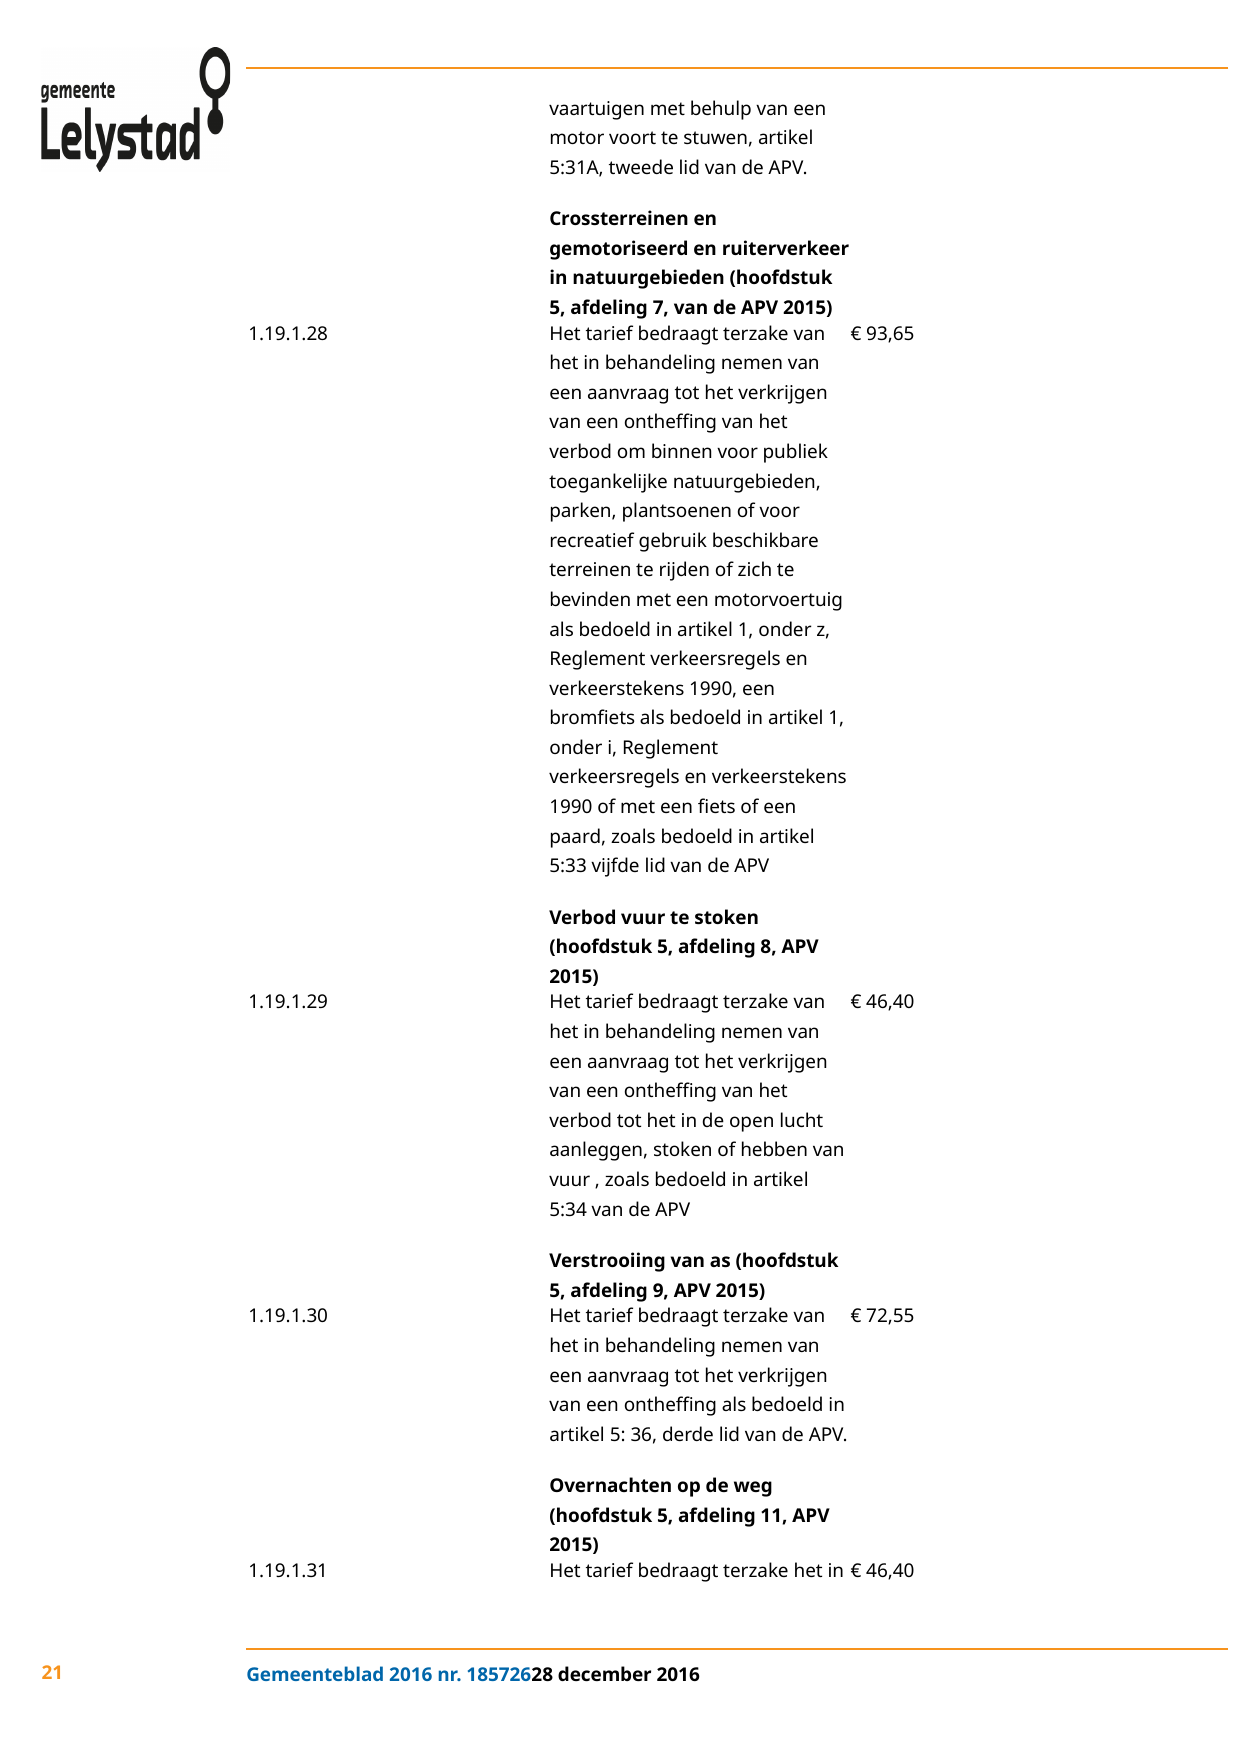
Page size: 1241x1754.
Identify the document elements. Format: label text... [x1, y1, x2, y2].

table_cell vaartuigen met behulp van een motor voort te stuwen, artikel 5:31A, tweede lid van de APV. [549, 95, 850, 180]
table_cell [549, 180, 850, 205]
table_cell [549, 1447, 850, 1472]
table_cell [850, 878, 1152, 904]
table_cell Verstrooiing van as (hoofdstuk 5, afdeling 9, APV 2015) [549, 1247, 850, 1303]
table_cell [850, 1222, 1152, 1247]
table_cell € 46,40 [850, 989, 1152, 1222]
table_cell 1.19.1.31 [248, 1557, 549, 1583]
table_cell Het tarief bedraagt terzake van het in behandeling nemen van een aanvraag tot het verkrijgen van een ontheffing van het verbod om binnen voor publiek toegankelijke natuurgebieden, parken, plantsoenen of voor recreatief gebruik beschikbare terreinen te rijden of zich te bevinden met een motorvoertuig als bedoeld in artikel 1, onder z, Reglement verkeersregels en verkeerstekens 1990, een bromfiets als bedoeld in artikel 1, onder i, Reglement verkeersregels en verkeerstekens 1990 of met een fiets of een paard, zoals bedoeld in artikel 5:33 vijfde lid van de APV [549, 320, 850, 878]
table_cell [549, 878, 850, 904]
table_cell [248, 95, 549, 180]
table_cell € 93,65 [850, 320, 1152, 878]
table_cell Het tarief bedraagt terzake van het in behandeling nemen van een aanvraag tot het verkrijgen van een ontheffing van het verbod tot het in de open lucht aanleggen, stoken of hebben van vuur , zoals bedoeld in artikel 5:34 van de APV [549, 989, 850, 1222]
table_cell [850, 1447, 1152, 1472]
table_cell [248, 180, 549, 205]
table_cell Verbod vuur te stoken (hoofdstuk 5, afdeling 8, APV 2015) [549, 904, 850, 989]
table_cell [248, 205, 549, 320]
table_cell 1.19.1.30 [248, 1303, 549, 1447]
picture [41, 47, 231, 172]
table_cell [850, 180, 1152, 205]
table_cell Crossterreinen en gemotoriseerd en ruiterverkeer in natuurgebieden (hoofdstuk 5, afdeling 7, van de APV 2015) [549, 205, 850, 320]
table_cell Het tarief bedraagt terzake van het in behandeling nemen van een aanvraag tot het verkrijgen van een ontheffing als bedoeld in artikel 5: 36, derde lid van de APV. [549, 1303, 850, 1447]
table_cell [850, 1473, 1152, 1557]
table_cell [850, 1247, 1152, 1303]
table_cell [850, 95, 1152, 180]
table_cell 1.19.1.28 [248, 320, 549, 878]
table_cell [248, 1222, 549, 1247]
table_cell [850, 904, 1152, 989]
table_cell 1.19.1.29 [248, 989, 549, 1222]
table_cell Het tarief bedraagt terzake het in [549, 1557, 850, 1583]
table_cell [248, 1447, 549, 1472]
table_cell € 46,40 [850, 1557, 1152, 1583]
table_cell [248, 878, 549, 904]
table_cell [549, 1222, 850, 1247]
table_cell [248, 1247, 549, 1303]
table_cell [248, 904, 549, 989]
table_cell € 72,55 [850, 1303, 1152, 1447]
table_cell Overnachten op de weg (hoofdstuk 5, afdeling 11, APV 2015) [549, 1473, 850, 1557]
table_cell [248, 1473, 549, 1557]
table_cell [850, 205, 1152, 320]
